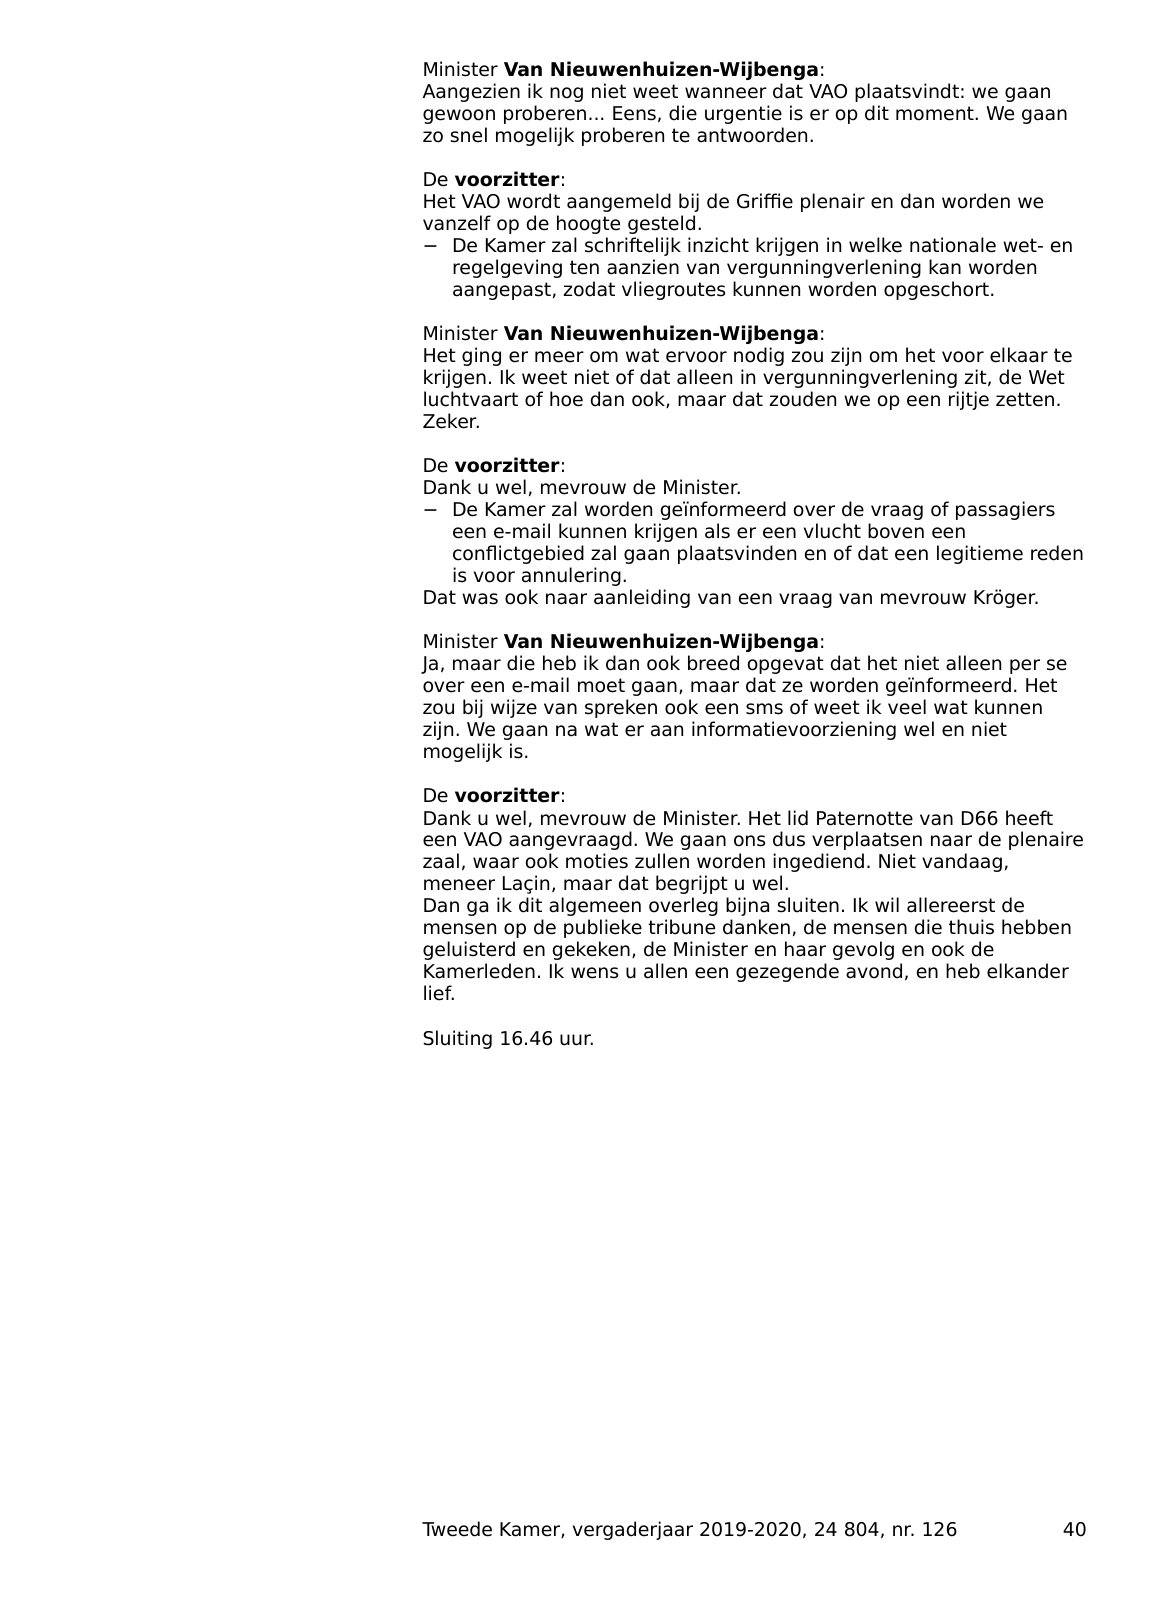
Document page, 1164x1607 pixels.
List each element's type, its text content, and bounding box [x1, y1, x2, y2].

text − De Kamer zal worden geïnformeerd over de vraag of passagiers een e-mail kunnen krijgen als er een vlucht boven een conflictgebied zal gaan plaatsvinden en of dat een legitieme reden is voor annulering. [422, 499, 1087, 587]
text Ja, maar die heb ik dan ook breed opgevat dat het niet alleen per se over een e-mail moet gaan, maar dat ze worden geïnformeerd. Het zou bij wijze van spreken ook een sms of weet ik veel wat kunnen zijn. We gaan na wat er aan informatievoorziening wel en niet mogelijk is. [422, 653, 1087, 763]
text Dank u wel, mevrouw de Minister. Het lid Paternotte van D66 heeft een VAO aangevraagd. We gaan ons dus verplaatsen naar de plenaire zaal, waar ook moties zullen worden ingediend. Niet vandaag, meneer Laçin, maar dat begrijpt u wel. [422, 807, 1087, 895]
text Dan ga ik dit algemeen overleg bijna sluiten. Ik wil allereerst de mensen op de publieke tribune danken, de mensen die thuis hebben geluisterd en gekeken, de Minister en haar gevolg en ook de Kamerleden. Ik wens u allen een gezegende avond, en heb elkander lief. [422, 895, 1087, 1005]
text Het VAO wordt aangemeld bij de Griffie plenair en dan worden we vanzelf op de hoogte gesteld. [422, 191, 1087, 235]
text De voorzitter: [422, 455, 1087, 477]
text De voorzitter: [422, 169, 1087, 191]
text Dat was ook naar aanleiding van een vraag van mevrouw Kröger. [422, 587, 1087, 609]
text Minister Van Nieuwenhuizen-Wijbenga: [422, 323, 1087, 345]
text − De Kamer zal schriftelijk inzicht krijgen in welke nationale wet- en regelgeving ten aanzien van vergunningverlening kan worden aangepast, zodat vliegroutes kunnen worden opgeschort. [422, 235, 1087, 301]
text Minister Van Nieuwenhuizen-Wijbenga: [422, 631, 1087, 653]
text Minister Van Nieuwenhuizen-Wijbenga: [422, 59, 1087, 81]
text Dank u wel, mevrouw de Minister. [422, 477, 1087, 499]
text De voorzitter: [422, 785, 1087, 807]
text Aangezien ik nog niet weet wanneer dat VAO plaatsvindt: we gaan gewoon proberen... Eens, die urgentie is er op dit moment. We gaan zo snel mogelijk proberen te antwoorden. [422, 81, 1087, 147]
text Het ging er meer om wat ervoor nodig zou zijn om het voor elkaar te krijgen. Ik weet niet of dat alleen in vergunningverlening zit, de Wet luchtvaart of hoe dan ook, maar dat zouden we op een rijtje zetten. Zeker. [422, 345, 1087, 433]
text Sluiting 16.46 uur. [422, 1027, 1087, 1049]
